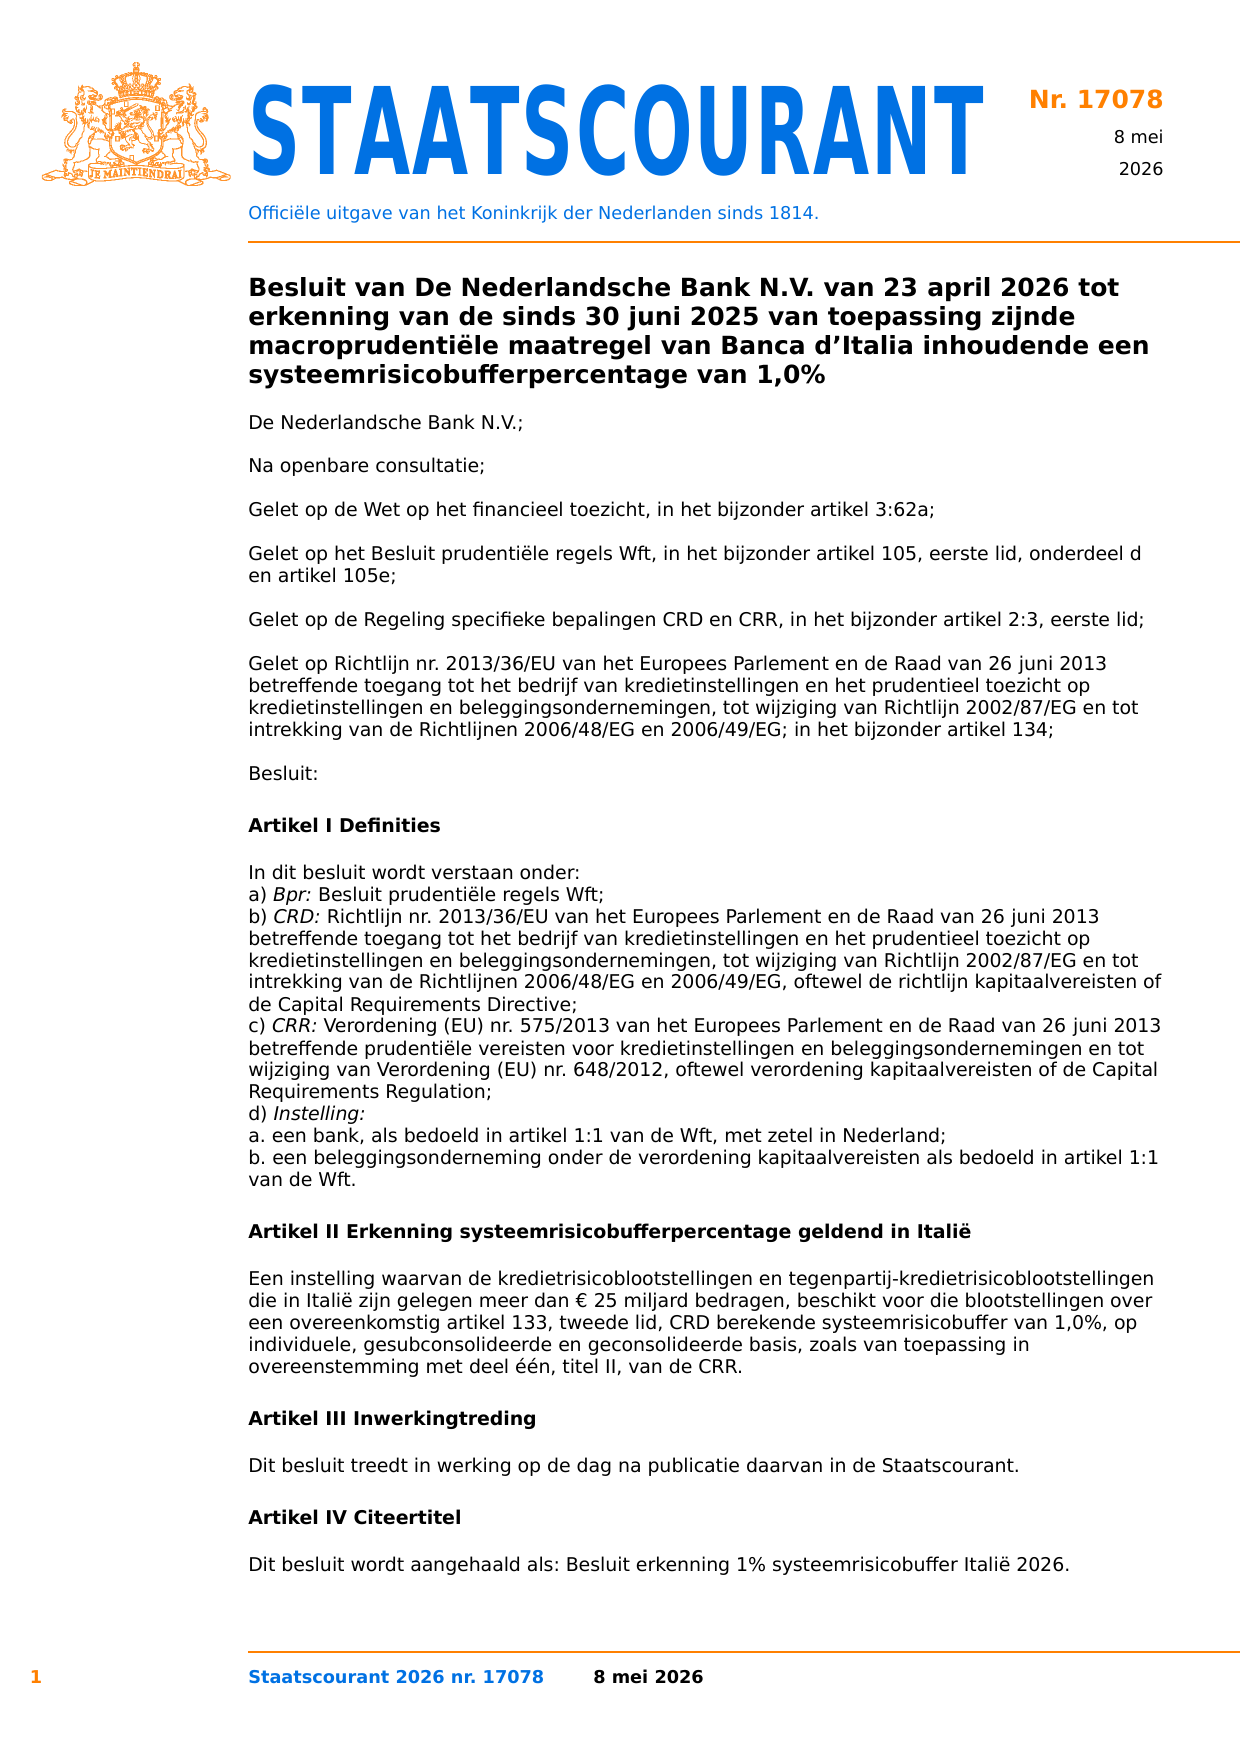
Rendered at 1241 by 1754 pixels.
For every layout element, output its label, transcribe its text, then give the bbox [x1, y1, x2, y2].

table_cell 8 mei [998, 121, 1240, 153]
text c) CRR: Verordening (EU) nr. 575/2013 van het Europees Parlement en de Raad van 26 juni 2013 betreffende prudentiële vereisten voor kredietinstellingen en beleggingsondernemingen en tot wijziging van Verordening (EU) nr. 648/2012, oftewel verordening kapitaalvereisten of de Capital Requirements Regulation; [248, 1015, 1163, 1103]
text Na openbare consultatie; [248, 455, 1163, 477]
table_cell 2026 [998, 153, 1240, 203]
text Besluit: [248, 763, 1163, 784]
text In dit besluit wordt verstaan onder: [248, 862, 1163, 883]
text Gelet op de Wet op het financieel toezicht, in het bijzonder artikel 3:62a; [248, 499, 1163, 521]
table_header Nr. 17078 [998, 62, 1240, 121]
text Dit besluit wordt aangehaald als: Besluit erkenning 1% systeemrisicobuffer Italië 2026. [248, 1554, 1163, 1576]
text a. een bank, als bedoeld in artikel 1:1 van de Wft, met zetel in Nederland; [248, 1125, 1163, 1147]
text d) Instelling: [248, 1103, 1163, 1125]
text De Nederlandsche Bank N.V.; [248, 412, 1163, 433]
text Een instelling waarvan de kredietrisicoblootstellingen en tegenpartij-kredietrisicoblootstellingen die in Italië zijn gelegen meer dan € 25 miljard bedragen, beschikt voor die blootstellingen over een overeenkomstig artikel 133, tweede lid, CRD berekende systeemrisicobuffer van 1,0%, op individuele, gesubconsolideerde en geconsolideerde basis, zoals van toepassing in overeenstemming met deel één, titel II, van de CRR. [248, 1268, 1163, 1378]
text Gelet op Richtlijn nr. 2013/36/EU van het Europees Parlement en de Raad van 26 juni 2013 betreffende toegang tot het bedrijf van kredietinstellingen en het prudentieel toezicht op kredietinstellingen en beleggingsondernemingen, tot wijziging van Richtlijn 2002/87/EG en tot intrekking van de Richtlijnen 2006/48/EG en 2006/49/EG; in het bijzonder artikel 134; [248, 653, 1163, 741]
text Gelet op het Besluit prudentiële regels Wft, in het bijzonder artikel 105, eerste lid, onderdeel d en artikel 105e; [248, 543, 1163, 587]
subtitle Artikel IV Citeertitel [248, 1507, 1163, 1529]
text Dit besluit treedt in werking op de dag na publicatie daarvan in de Staatscourant. [248, 1455, 1163, 1477]
text b) CRD: Richtlijn nr. 2013/36/EU van het Europees Parlement en de Raad van 26 juni 2013 betreffende toegang tot het bedrijf van kredietinstellingen en het prudentieel toezicht op kredietinstellingen en beleggingsondernemingen, tot wijziging van Richtlijn 2002/87/EG en tot intrekking van de Richtlijnen 2006/48/EG en 2006/49/EG, oftewel de richtlijn kapitaalvereisten of de Capital Requirements Directive; [248, 906, 1163, 1015]
table_header [25, 62, 248, 241]
subtitle Artikel II Erkenning systeemrisicobufferpercentage geldend in Italië [248, 1221, 1163, 1243]
table_header STAATSCOURANT [248, 62, 998, 203]
subtitle Artikel I Definities [248, 814, 1163, 837]
text a) Bpr: Besluit prudentiële regels Wft; [248, 883, 1163, 906]
subtitle Artikel III Inwerkingtreding [248, 1408, 1163, 1430]
picture [41, 62, 231, 186]
table_cell Officiële uitgave van het Koninkrijk der Nederlanden sinds 1814. [248, 203, 1240, 241]
subtitle Besluit van De Nederlandsche Bank N.V. van 23 april 2026 tot erkenning van de sinds 30 juni 2025 van toepassing zijnde macroprudentiële maatregel van Banca d’Italia inhoudende een systeemrisicobufferpercentage van 1,0% [248, 273, 1163, 390]
text Gelet op de Regeling specifieke bepalingen CRD en CRR, in het bijzonder artikel 2:3, eerste lid; [248, 609, 1163, 631]
text b. een beleggingsonderneming onder de verordening kapitaalvereisten als bedoeld in artikel 1:1 van de Wft. [248, 1147, 1163, 1191]
